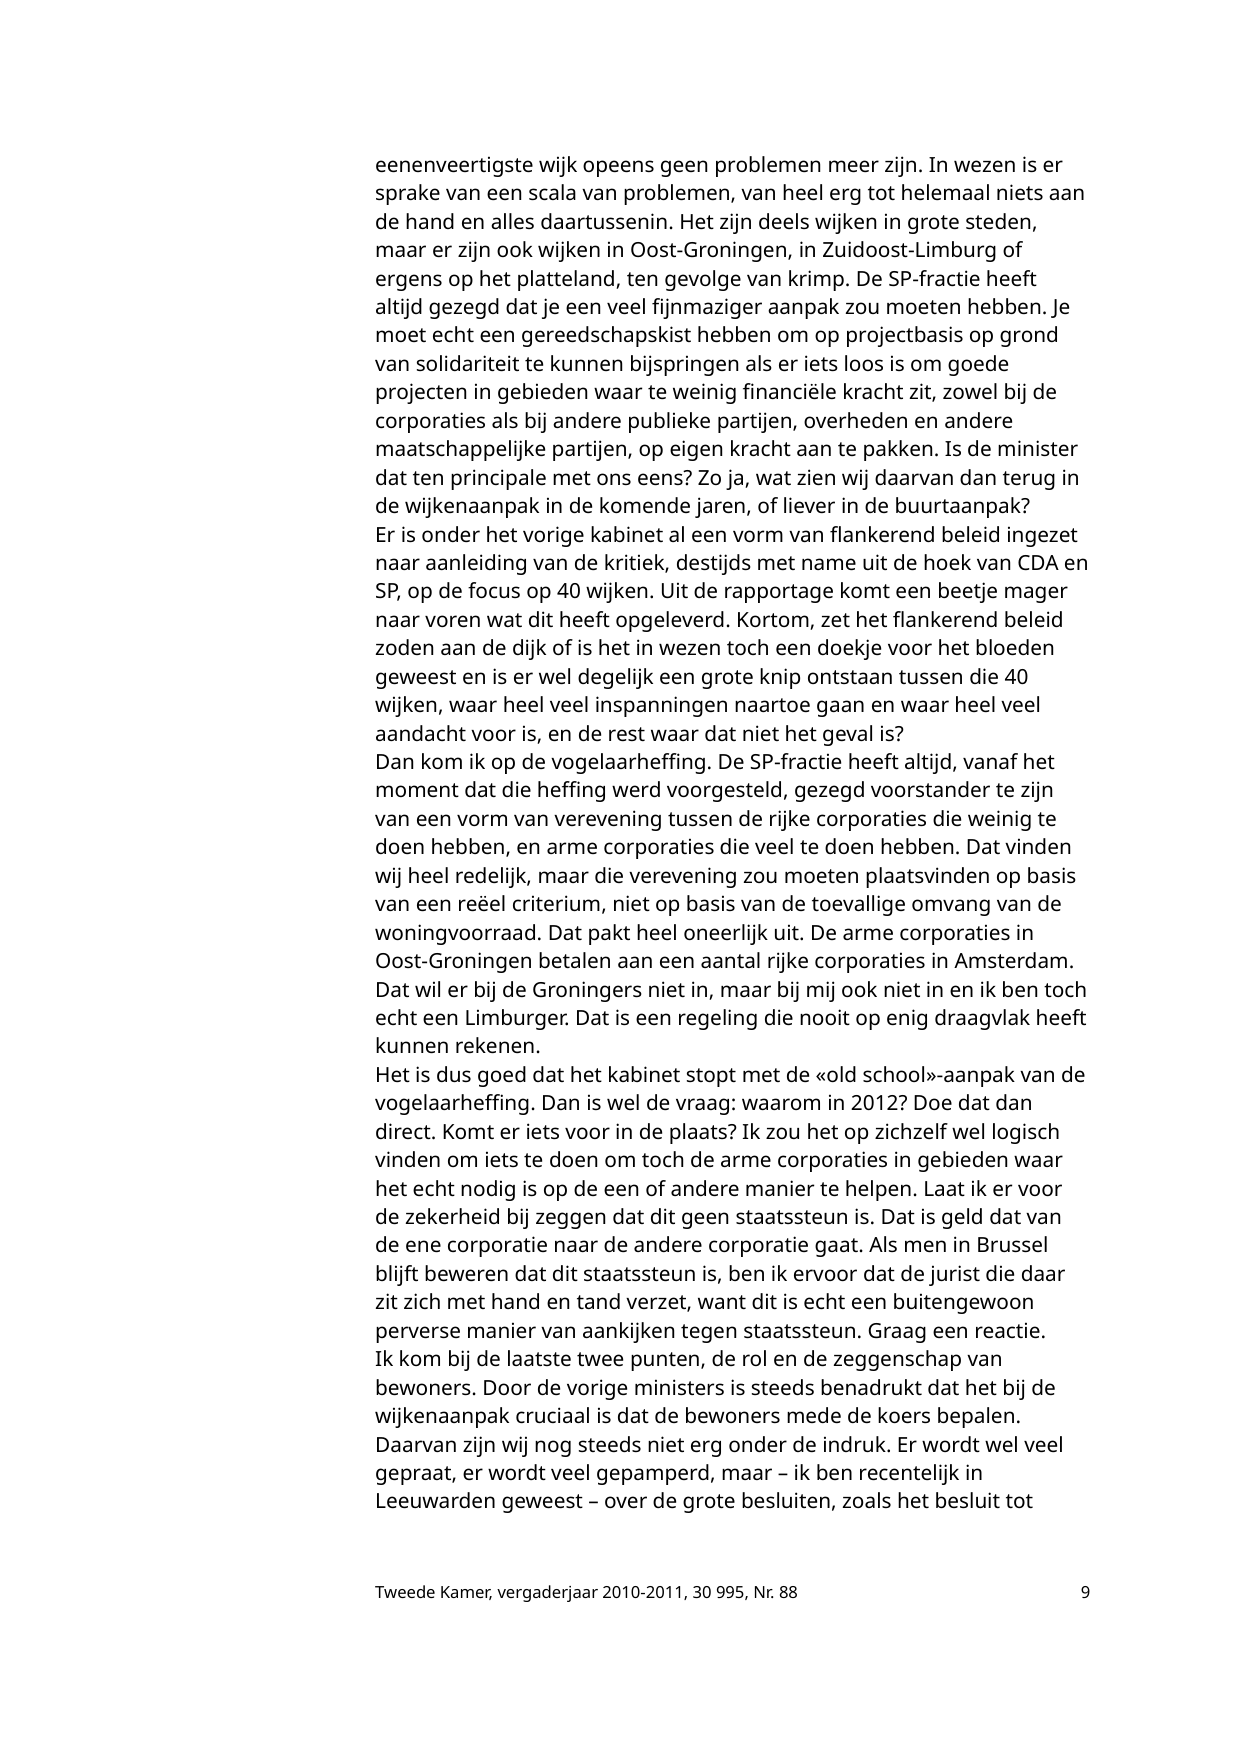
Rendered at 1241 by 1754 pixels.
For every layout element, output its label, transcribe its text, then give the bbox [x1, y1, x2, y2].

text Het is dus goed dat het kabinet stopt met de «old school»-aanpak van de vogelaarheffing. Dan is wel de vraag: waarom in 2012? Doe dat dan direct. Komt er iets voor in de plaats? Ik zou het op zichzelf wel logisch vinden om iets te doen om toch de arme corporaties in gebieden waar het echt nodig is op de een of andere manier te helpen. Laat ik er voor de zekerheid bij zeggen dat dit geen staatssteun is. Dat is geld dat van de ene corporatie naar de andere corporatie gaat. Als men in Brussel blijft beweren dat dit staatssteun is, ben ik ervoor dat de jurist die daar zit zich met hand en tand verzet, want dit is echt een buitengewoon perverse manier van aankijken tegen staatssteun. Graag een reactie. [375, 1060, 1090, 1344]
text Ik kom bij de laatste twee punten, de rol en de zeggenschap van bewoners. Door de vorige ministers is steeds benadrukt dat het bij de wijkenaanpak cruciaal is dat de bewoners mede de koers bepalen. Daarvan zijn wij nog steeds niet erg onder de indruk. Er wordt wel veel gepraat, er wordt veel gepamperd, maar – ik ben recentelijk in Leeuwarden geweest – over de grote besluiten, zoals het besluit tot [375, 1344, 1090, 1515]
text Dan kom ik op de vogelaarheffing. De SP-fractie heeft altijd, vanaf het moment dat die heffing werd voorgesteld, gezegd voorstander te zijn van een vorm van verevening tussen de rijke corporaties die weinig te doen hebben, en arme corporaties die veel te doen hebben. Dat vinden wij heel redelijk, maar die verevening zou moeten plaatsvinden op basis van een reëel criterium, niet op basis van de toevallige omvang van de woningvoorraad. Dat pakt heel oneerlijk uit. De arme corporaties in Oost-Groningen betalen aan een aantal rijke corporaties in Amsterdam. Dat wil er bij de Groningers niet in, maar bij mij ook niet in en ik ben toch echt een Limburger. Dat is een regeling die nooit op enig draagvlak heeft kunnen rekenen. [375, 747, 1090, 1060]
text Er is onder het vorige kabinet al een vorm van flankerend beleid ingezet naar aanleiding van de kritiek, destijds met name uit de hoek van CDA en SP, op de focus op 40 wijken. Uit de rapportage komt een beetje mager naar voren wat dit heeft opgeleverd. Kortom, zet het flankerend beleid zoden aan de dijk of is het in wezen toch een doekje voor het bloeden geweest en is er wel degelijk een grote knip ontstaan tussen die 40 wijken, waar heel veel inspanningen naartoe gaan en waar heel veel aandacht voor is, en de rest waar dat niet het geval is? [375, 520, 1090, 747]
text eenenveertigste wijk opeens geen problemen meer zijn. In wezen is er sprake van een scala van problemen, van heel erg tot helemaal niets aan de hand en alles daartussenin. Het zijn deels wijken in grote steden, maar er zijn ook wijken in Oost-Groningen, in Zuidoost-Limburg of ergens op het platteland, ten gevolge van krimp. De SP-fractie heeft altijd gezegd dat je een veel fijnmaziger aanpak zou moeten hebben. Je moet echt een gereedschapskist hebben om op projectbasis op grond van solidariteit te kunnen bijspringen als er iets loos is om goede projecten in gebieden waar te weinig financiële kracht zit, zowel bij de corporaties als bij andere publieke partijen, overheden en andere maatschappelijke partijen, op eigen kracht aan te pakken. Is de minister dat ten principale met ons eens? Zo ja, wat zien wij daarvan dan terug in de wijkenaanpak in de komende jaren, of liever in de buurtaanpak? [375, 150, 1090, 520]
